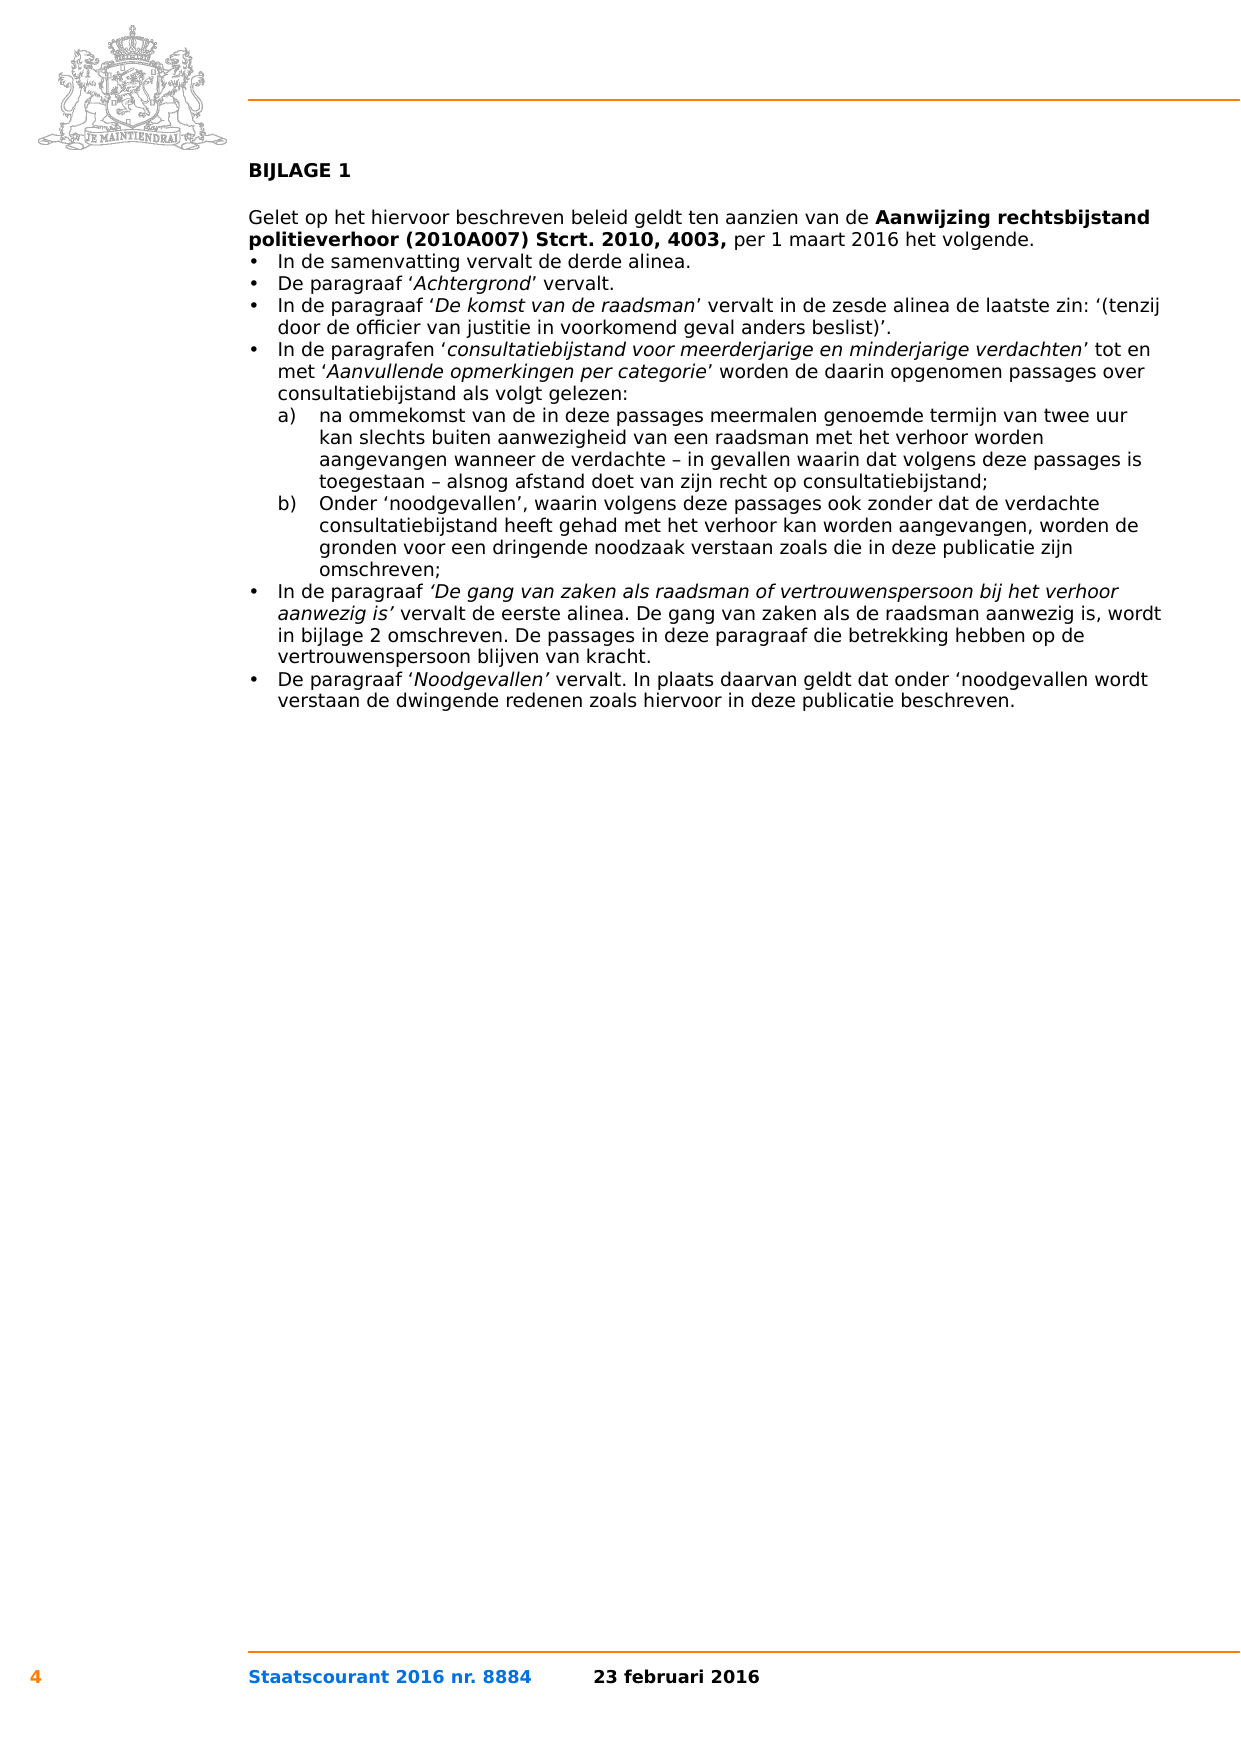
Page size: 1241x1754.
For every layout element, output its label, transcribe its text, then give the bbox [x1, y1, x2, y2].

text Gelet op het hiervoor beschreven beleid geldt ten aanzien van de Aanwijzing rechtsbijstand politieverhoor (2010A007) Stcrt. 2010, 4003, per 1 maart 2016 het volgende. [248, 207, 1163, 251]
text • In de paragraaf ‘De komst van de raadsman’ vervalt in de zesde alinea de laatste zin: ‘(tenzij door de officier van justitie in voorkomend geval anders beslist)’. [248, 295, 1163, 339]
text • In de samenvatting vervalt de derde alinea. [248, 251, 1163, 273]
text a) na ommekomst van de in deze passages meermalen genoemde termijn van twee uur kan slechts buiten aanwezigheid van een raadsman met het verhoor worden aangevangen wanneer de verdachte – in gevallen waarin dat volgens deze passages is toegestaan – alsnog afstand doet van zijn recht op consultatiebijstand; [277, 405, 1163, 493]
picture [38, 25, 227, 150]
text • De paragraaf ‘Noodgevallen’ vervalt. In plaats daarvan geldt dat onder ‘noodgevallen wordt verstaan de dwingende redenen zoals hiervoor in deze publicatie beschreven. [248, 668, 1163, 712]
subtitle BIJLAGE 1 [248, 160, 1163, 182]
text • In de paragrafen ‘consultatiebijstand voor meerderjarige en minderjarige verdachten’ tot en met ‘Aanvullende opmerkingen per categorie’ worden de daarin opgenomen passages over consultatiebijstand als volgt gelezen: [248, 339, 1163, 405]
text • In de paragraaf ‘De gang van zaken als raadsman of vertrouwenspersoon bij het verhoor aanwezig is’ vervalt de eerste alinea. De gang van zaken als de raadsman aanwezig is, wordt in bijlage 2 omschreven. De passages in deze paragraaf die betrekking hebben op de vertrouwenspersoon blijven van kracht. [248, 581, 1163, 668]
text • De paragraaf ‘Achtergrond’ vervalt. [248, 273, 1163, 295]
text b) Onder ‘noodgevallen’, waarin volgens deze passages ook zonder dat de verdachte consultatiebijstand heeft gehad met het verhoor kan worden aangevangen, worden de gronden voor een dringende noodzaak verstaan zoals die in deze publicatie zijn omschreven; [277, 493, 1163, 581]
